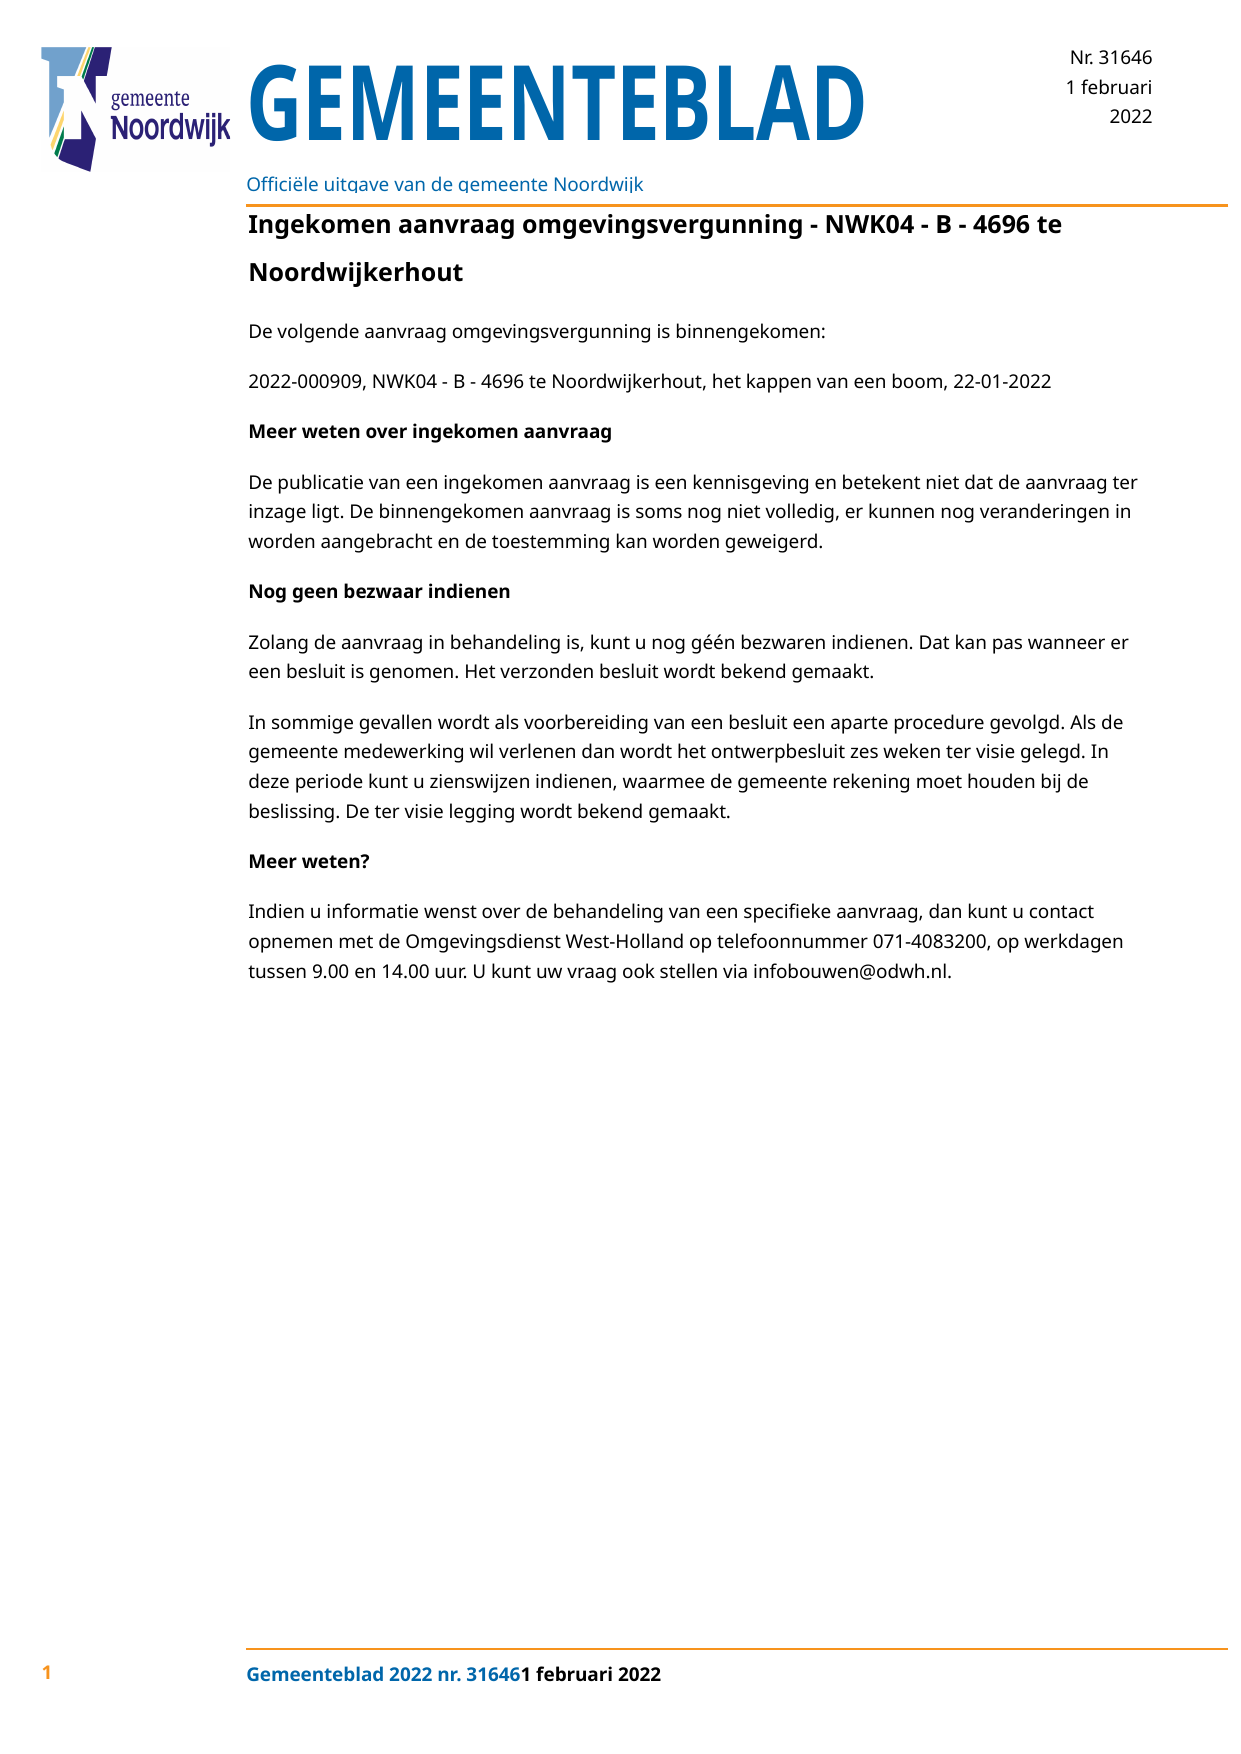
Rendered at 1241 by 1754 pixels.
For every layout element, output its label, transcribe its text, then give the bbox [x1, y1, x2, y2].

text Meer weten over ingekomen aanvraag [248, 419, 1152, 444]
text De publicatie van een ingekomen aanvraag is een kennisgeving en betekent niet dat de aanvraag ter inzage ligt. De binnengekomen aanvraag is soms nog niet volledig, er kunnen nog veranderingen in worden aangebracht en de toestemming kan worden geweigerd. [248, 469, 1152, 554]
text 2022-000909, NWK04 - B - 4696 te Noordwijkerhout, het kappen van een boom, 22-01-2022 [248, 368, 1152, 394]
text Ingekomen aanvraag omgevingsvergunning - NWK04 - B - 4696 te Noordwijkerhout [248, 207, 1152, 288]
text Meer weten? [248, 848, 1152, 874]
text Indien u informatie wenst over de behandeling van een specifieke aanvraag, dan kunt u contact opnemen met de Omgevingsdienst West-Holland op telefoonnummer 071-4083200, op werkdagen tussen 9.00 en 14.00 uur. U kunt uw vraag ook stellen via infobouwen@odwh.nl. [248, 899, 1152, 984]
picture [41, 47, 231, 172]
text Nog geen bezwaar indienen [248, 579, 1152, 604]
text Zolang de aanvraag in behandeling is, kunt u nog géén bezwaren indienen. Dat kan pas wanneer er een besluit is genomen. Het verzonden besluit wordt bekend gemaakt. [248, 629, 1152, 684]
text De volgende aanvraag omgevingsvergunning is binnengekomen: [248, 318, 1152, 344]
text In sommige gevallen wordt als voorbereiding van een besluit een aparte procedure gevolgd. Als de gemeente medewerking wil verlenen dan wordt het ontwerpbesluit zes weken ter visie gelegd. In deze periode kunt u zienswijzen indienen, waarmee de gemeente rekening moet houden bij de beslissing. De ter visie legging wordt bekend gemaakt. [248, 709, 1152, 824]
